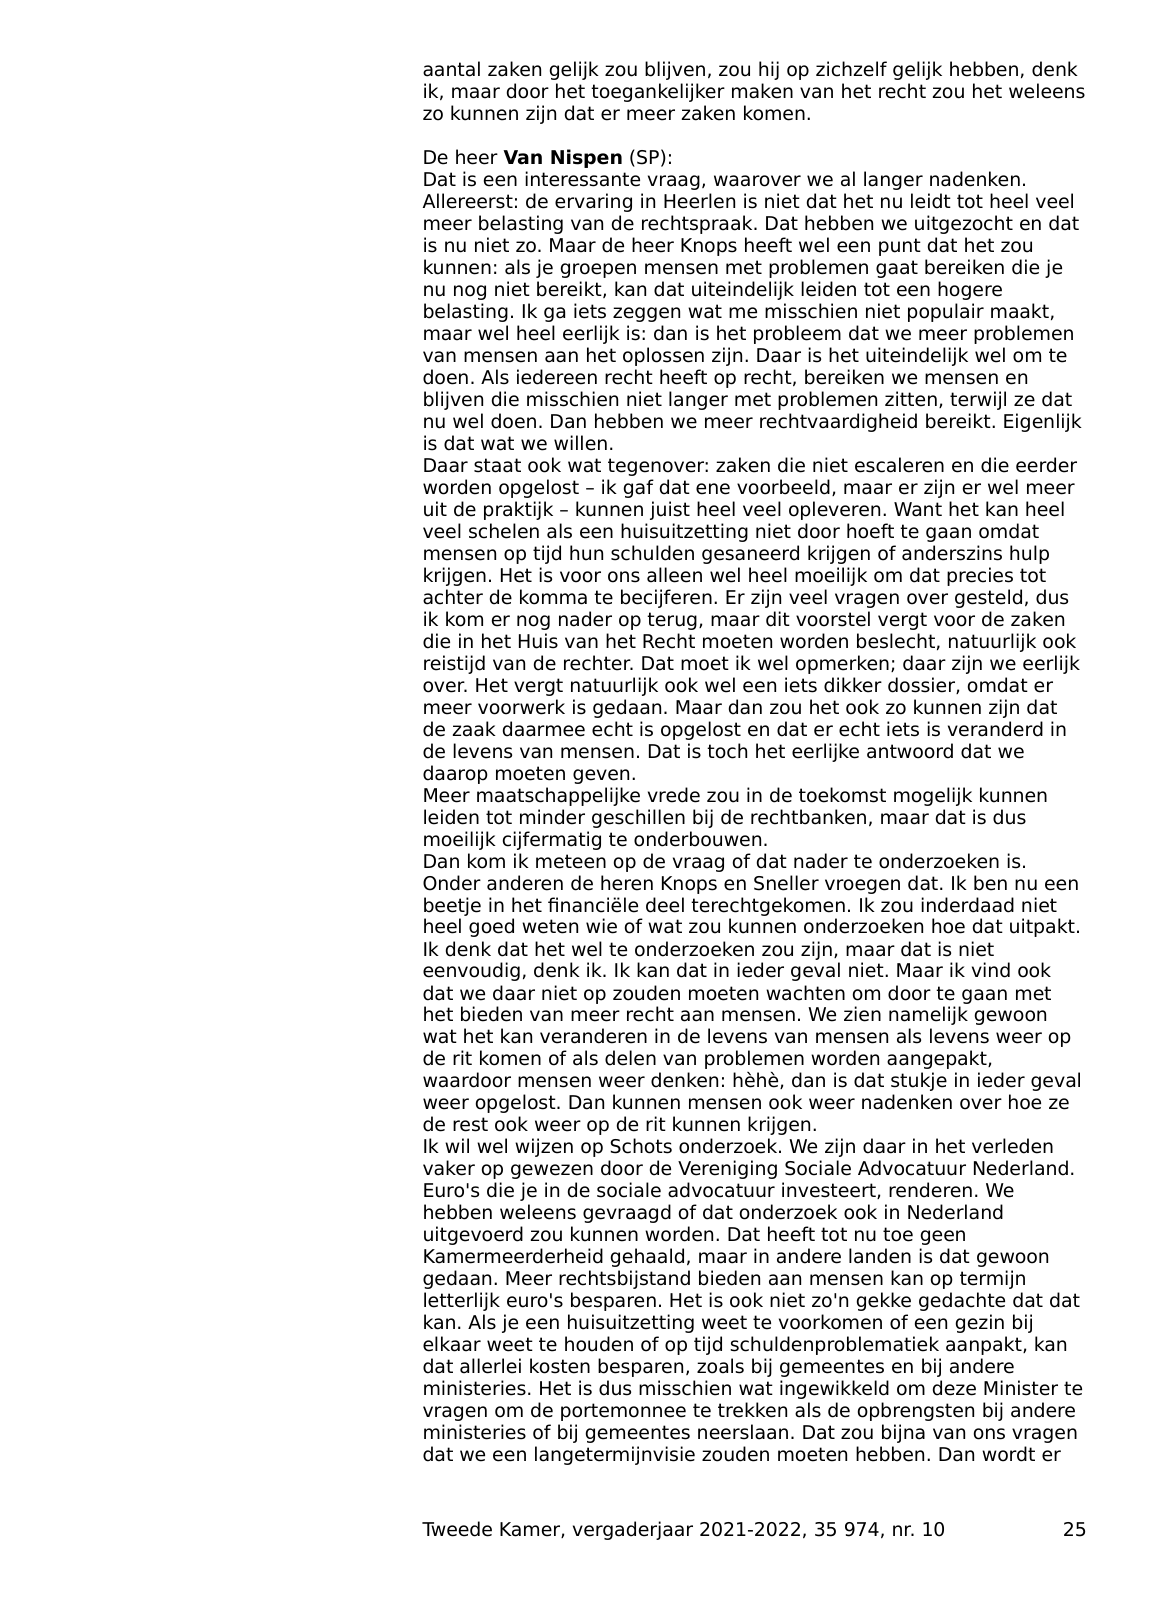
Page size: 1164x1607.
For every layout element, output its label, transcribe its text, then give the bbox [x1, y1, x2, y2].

text Ik wil wel wijzen op Schots onderzoek. We zijn daar in het verleden vaker op gewezen door de Vereniging Sociale Advocatuur Nederland. Euro's die je in de sociale advocatuur investeert, renderen. We hebben weleens gevraagd of dat onderzoek ook in Nederland uitgevoerd zou kunnen worden. Dat heeft tot nu toe geen Kamermeerderheid gehaald, maar in andere landen is dat gewoon gedaan. Meer rechtsbijstand bieden aan mensen kan op termijn letterlijk euro's besparen. Het is ook niet zo'n gekke gedachte dat dat kan. Als je een huisuitzetting weet te voorkomen of een gezin bij elkaar weet te houden of op tijd schuldenproblematiek aanpakt, kan dat allerlei kosten besparen, zoals bij gemeentes en bij andere ministeries. Het is dus misschien wat ingewikkeld om deze Minister te vragen om de portemonnee te trekken als de opbrengsten bij andere ministeries of bij gemeentes neerslaan. Dat zou bijna van ons vragen dat we een langetermijnvisie zouden moeten hebben. Dan wordt er [422, 1136, 1087, 1466]
text De heer Van Nispen (SP): [422, 147, 1087, 169]
text Dan kom ik meteen op de vraag of dat nader te onderzoeken is. Onder anderen de heren Knops en Sneller vroegen dat. Ik ben nu een beetje in het financiële deel terechtgekomen. Ik zou inderdaad niet heel goed weten wie of wat zou kunnen onderzoeken hoe dat uitpakt. Ik denk dat het wel te onderzoeken zou zijn, maar dat is niet eenvoudig, denk ik. Ik kan dat in ieder geval niet. Maar ik vind ook dat we daar niet op zouden moeten wachten om door te gaan met het bieden van meer recht aan mensen. We zien namelijk gewoon wat het kan veranderen in de levens van mensen als levens weer op de rit komen of als delen van problemen worden aangepakt, waardoor mensen weer denken: hèhè, dan is dat stukje in ieder geval weer opgelost. Dan kunnen mensen ook weer nadenken over hoe ze de rest ook weer op de rit kunnen krijgen. [422, 851, 1087, 1136]
text Daar staat ook wat tegenover: zaken die niet escaleren en die eerder worden opgelost – ik gaf dat ene voorbeeld, maar er zijn er wel meer uit de praktijk – kunnen juist heel veel opleveren. Want het kan heel veel schelen als een huisuitzetting niet door hoeft te gaan omdat mensen op tijd hun schulden gesaneerd krijgen of anderszins hulp krijgen. Het is voor ons alleen wel heel moeilijk om dat precies tot achter de komma te becijferen. Er zijn veel vragen over gesteld, dus ik kom er nog nader op terug, maar dit voorstel vergt voor de zaken die in het Huis van het Recht moeten worden beslecht, natuurlijk ook reistijd van de rechter. Dat moet ik wel opmerken; daar zijn we eerlijk over. Het vergt natuurlijk ook wel een iets dikker dossier, omdat er meer voorwerk is gedaan. Maar dan zou het ook zo kunnen zijn dat de zaak daarmee echt is opgelost en dat er echt iets is veranderd in de levens van mensen. Dat is toch het eerlijke antwoord dat we daarop moeten geven. [422, 455, 1087, 784]
text Dat is een interessante vraag, waarover we al langer nadenken. Allereerst: de ervaring in Heerlen is niet dat het nu leidt tot heel veel meer belasting van de rechtspraak. Dat hebben we uitgezocht en dat is nu niet zo. Maar de heer Knops heeft wel een punt dat het zou kunnen: als je groepen mensen met problemen gaat bereiken die je nu nog niet bereikt, kan dat uiteindelijk leiden tot een hogere belasting. Ik ga iets zeggen wat me misschien niet populair maakt, maar wel heel eerlijk is: dan is het probleem dat we meer problemen van mensen aan het oplossen zijn. Daar is het uiteindelijk wel om te doen. Als iedereen recht heeft op recht, bereiken we mensen en blijven die misschien niet langer met problemen zitten, terwijl ze dat nu wel doen. Dan hebben we meer rechtvaardigheid bereikt. Eigenlijk is dat wat we willen. [422, 169, 1087, 455]
text Meer maatschappelijke vrede zou in de toekomst mogelijk kunnen leiden tot minder geschillen bij de rechtbanken, maar dat is dus moeilijk cijfermatig te onderbouwen. [422, 784, 1087, 851]
text aantal zaken gelijk zou blijven, zou hij op zichzelf gelijk hebben, denk ik, maar door het toegankelijker maken van het recht zou het weleens zo kunnen zijn dat er meer zaken komen. [422, 59, 1087, 125]
